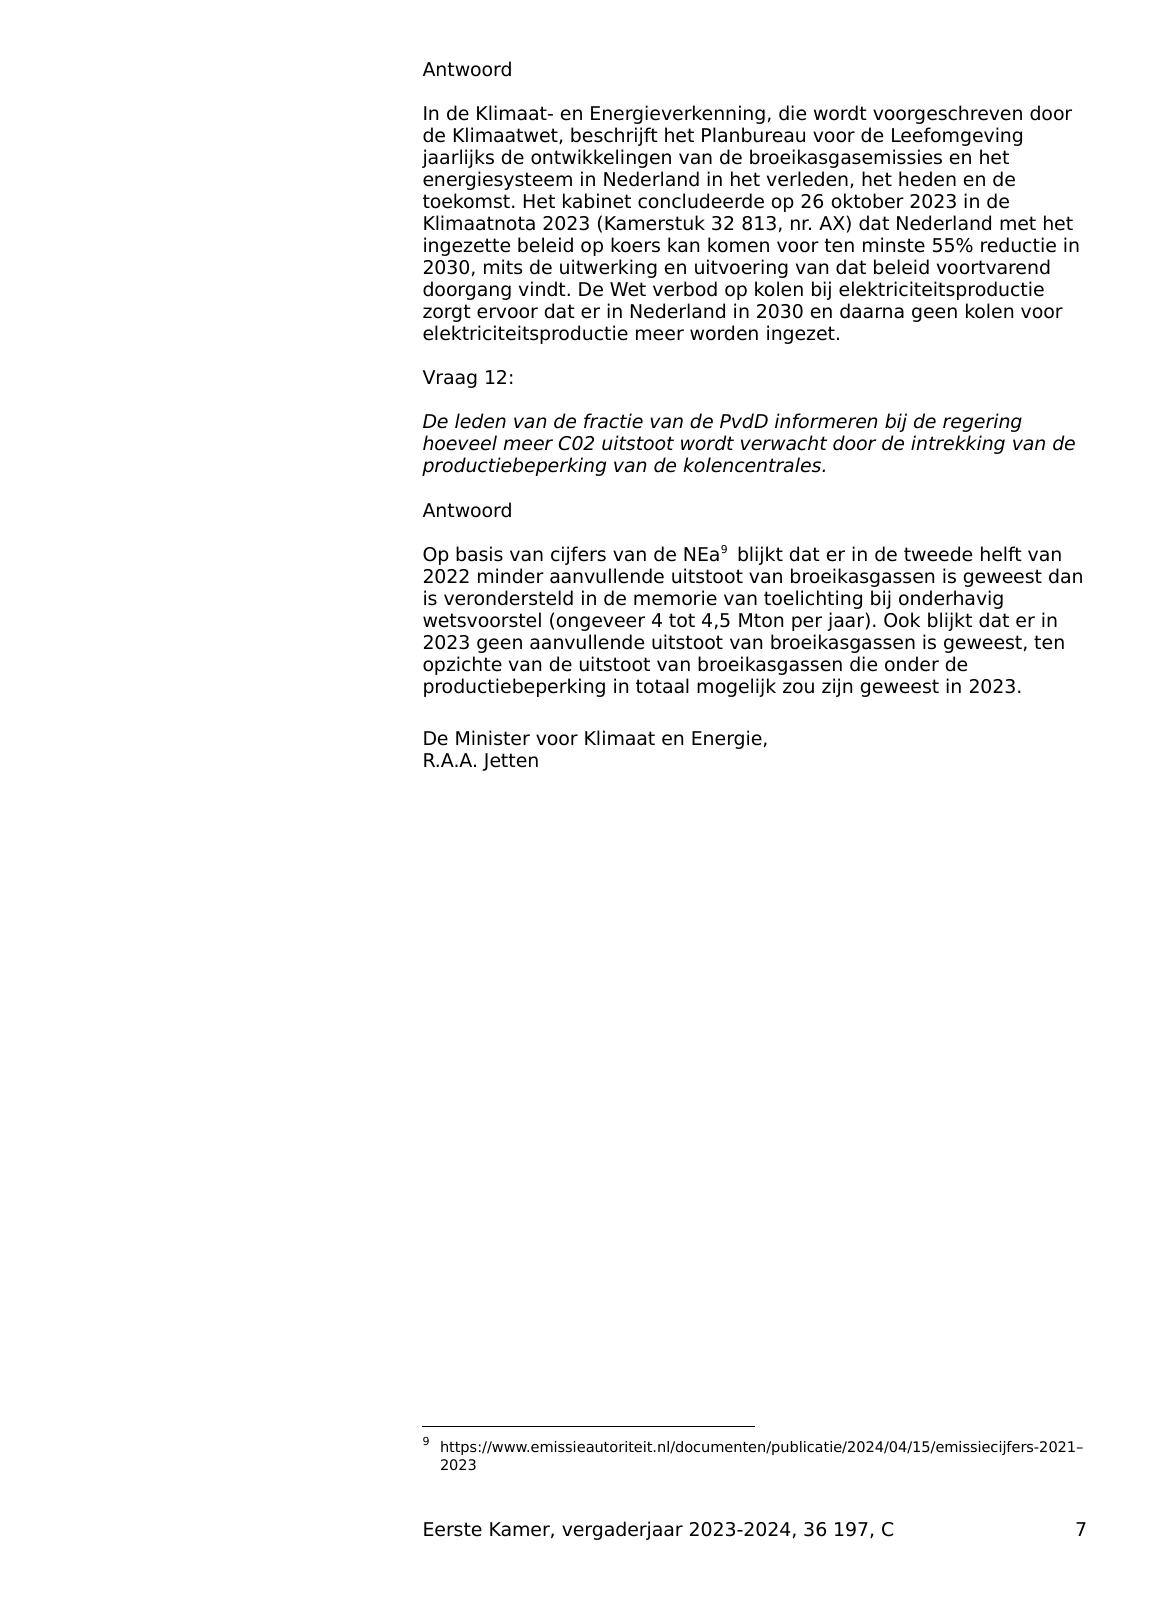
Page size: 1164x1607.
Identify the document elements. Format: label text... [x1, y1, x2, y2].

text De leden van de fractie van de PvdD informeren bij de regering hoeveel meer C02 uitstoot wordt verwacht door de intrekking van de productiebeperking van de kolencentrales. [422, 411, 1087, 477]
text Op basis van cijfers van de NEa blijkt dat er in de tweede helft van 2022 minder aanvullende uitstoot van broeikasgassen is geweest dan is verondersteld in de memorie van toelichting bij onderhavig wetsvoorstel (ongeveer 4 tot 4,5 Mton per jaar). Ook blijkt dat er in 2023 geen aanvullende uitstoot van broeikasgassen is geweest, ten opzichte van de uitstoot van broeikasgassen die onder de productiebeperking in totaal mogelijk zou zijn geweest in 2023. [422, 544, 1087, 697]
text https://www.emissieautoriteit.nl/documenten/publicatie/2024/04/15/emissiecijfers-2021–2023 [422, 1435, 1087, 1474]
text In de Klimaat- en Energieverkenning, die wordt voorgeschreven door de Klimaatwet, beschrijft het Planbureau voor de Leefomgeving jaarlijks de ontwikkelingen van de broeikasgasemissies en het energiesysteem in Nederland in het verleden, het heden en de toekomst. Het kabinet concludeerde op 26 oktober 2023 in de Klimaatnota 2023 (Kamerstuk 32 813, nr. AX) dat Nederland met het ingezette beleid op koers kan komen voor ten minste 55% reductie in 2030, mits de uitwerking en uitvoering van dat beleid voortvarend doorgang vindt. De Wet verbod op kolen bij elektriciteitsproductie zorgt ervoor dat er in Nederland in 2030 en daarna geen kolen voor elektriciteitsproductie meer worden ingezet. [422, 103, 1087, 345]
subtitle Antwoord [422, 59, 1087, 81]
subtitle Vraag 12: [422, 367, 1087, 389]
subtitle Antwoord [422, 499, 1087, 521]
text De Minister voor Klimaat en Energie, R.A.A. Jetten [422, 727, 1087, 771]
